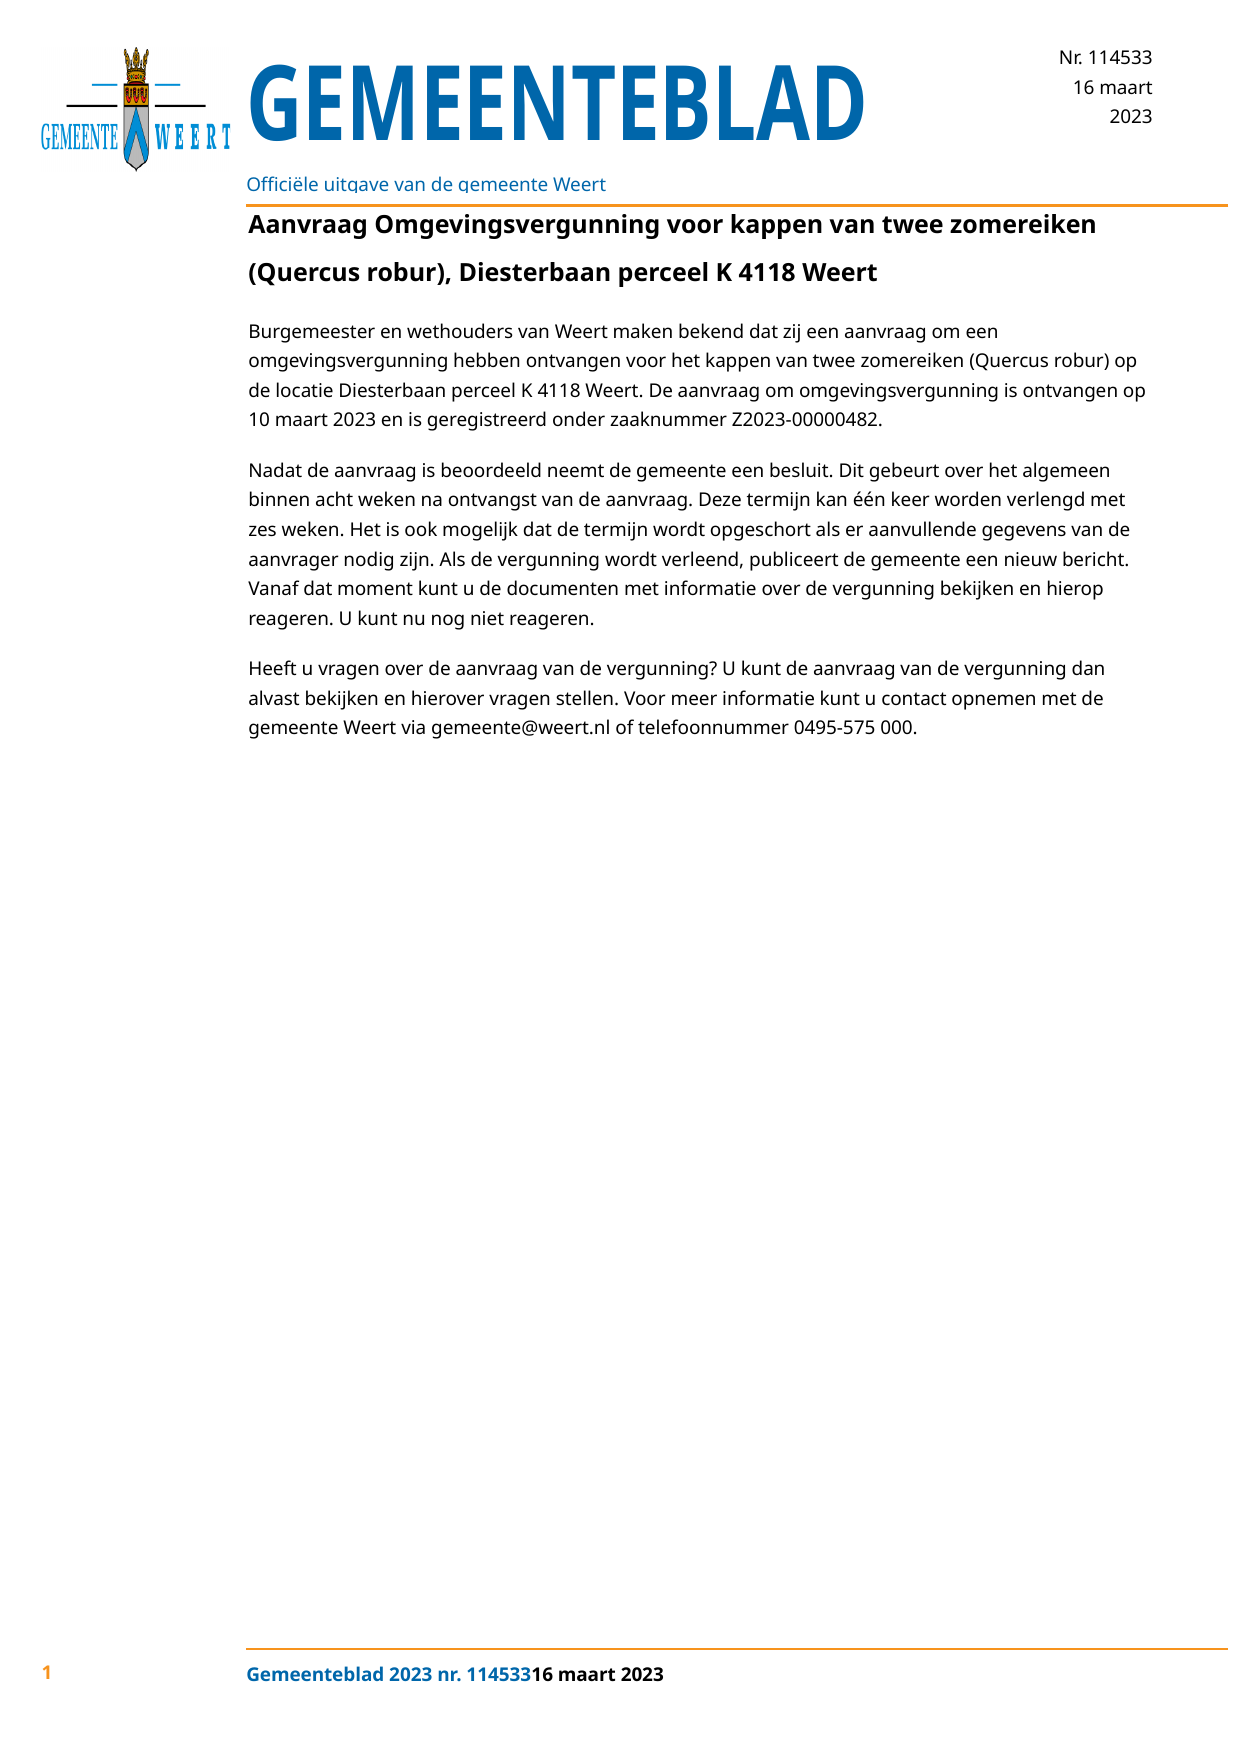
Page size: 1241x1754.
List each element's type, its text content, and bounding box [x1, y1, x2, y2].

picture [41, 47, 231, 172]
text Aanvraag Omgevingsvergunning voor kappen van twee zomereiken (Quercus robur), Diesterbaan perceel K 4118 Weert [248, 207, 1152, 288]
text Nadat de aanvraag is beoordeeld neemt de gemeente een besluit. Dit gebeurt over het algemeen binnen acht weken na ontvangst van de aanvraag. Deze termijn kan één keer worden verlengd met zes weken. Het is ook mogelijk dat de termijn wordt opgeschort als er aanvullende gegevens van de aanvrager nodig zijn. Als de vergunning wordt verleend, publiceert de gemeente een nieuw bericht. Vanaf dat moment kunt u de documenten met informatie over de vergunning bekijken en hierop reageren. U kunt nu nog niet reageren. [248, 457, 1152, 631]
text Burgemeester en wethouders van Weert maken bekend dat zij een aanvraag om een omgevingsvergunning hebben ontvangen voor het kappen van twee zomereiken (Quercus robur) op de locatie Diesterbaan perceel K 4118 Weert. De aanvraag om omgevingsvergunning is ontvangen op 10 maart 2023 en is geregistreerd onder zaaknummer Z2023-00000482. [248, 318, 1152, 432]
text Heeft u vragen over de aanvraag van de vergunning? U kunt de aanvraag van de vergunning dan alvast bekijken en hierover vragen stellen. Voor meer informatie kunt u contact opnemen met de gemeente Weert via gemeente@weert.nl of telefoonnummer 0495-575 000. [248, 655, 1152, 740]
